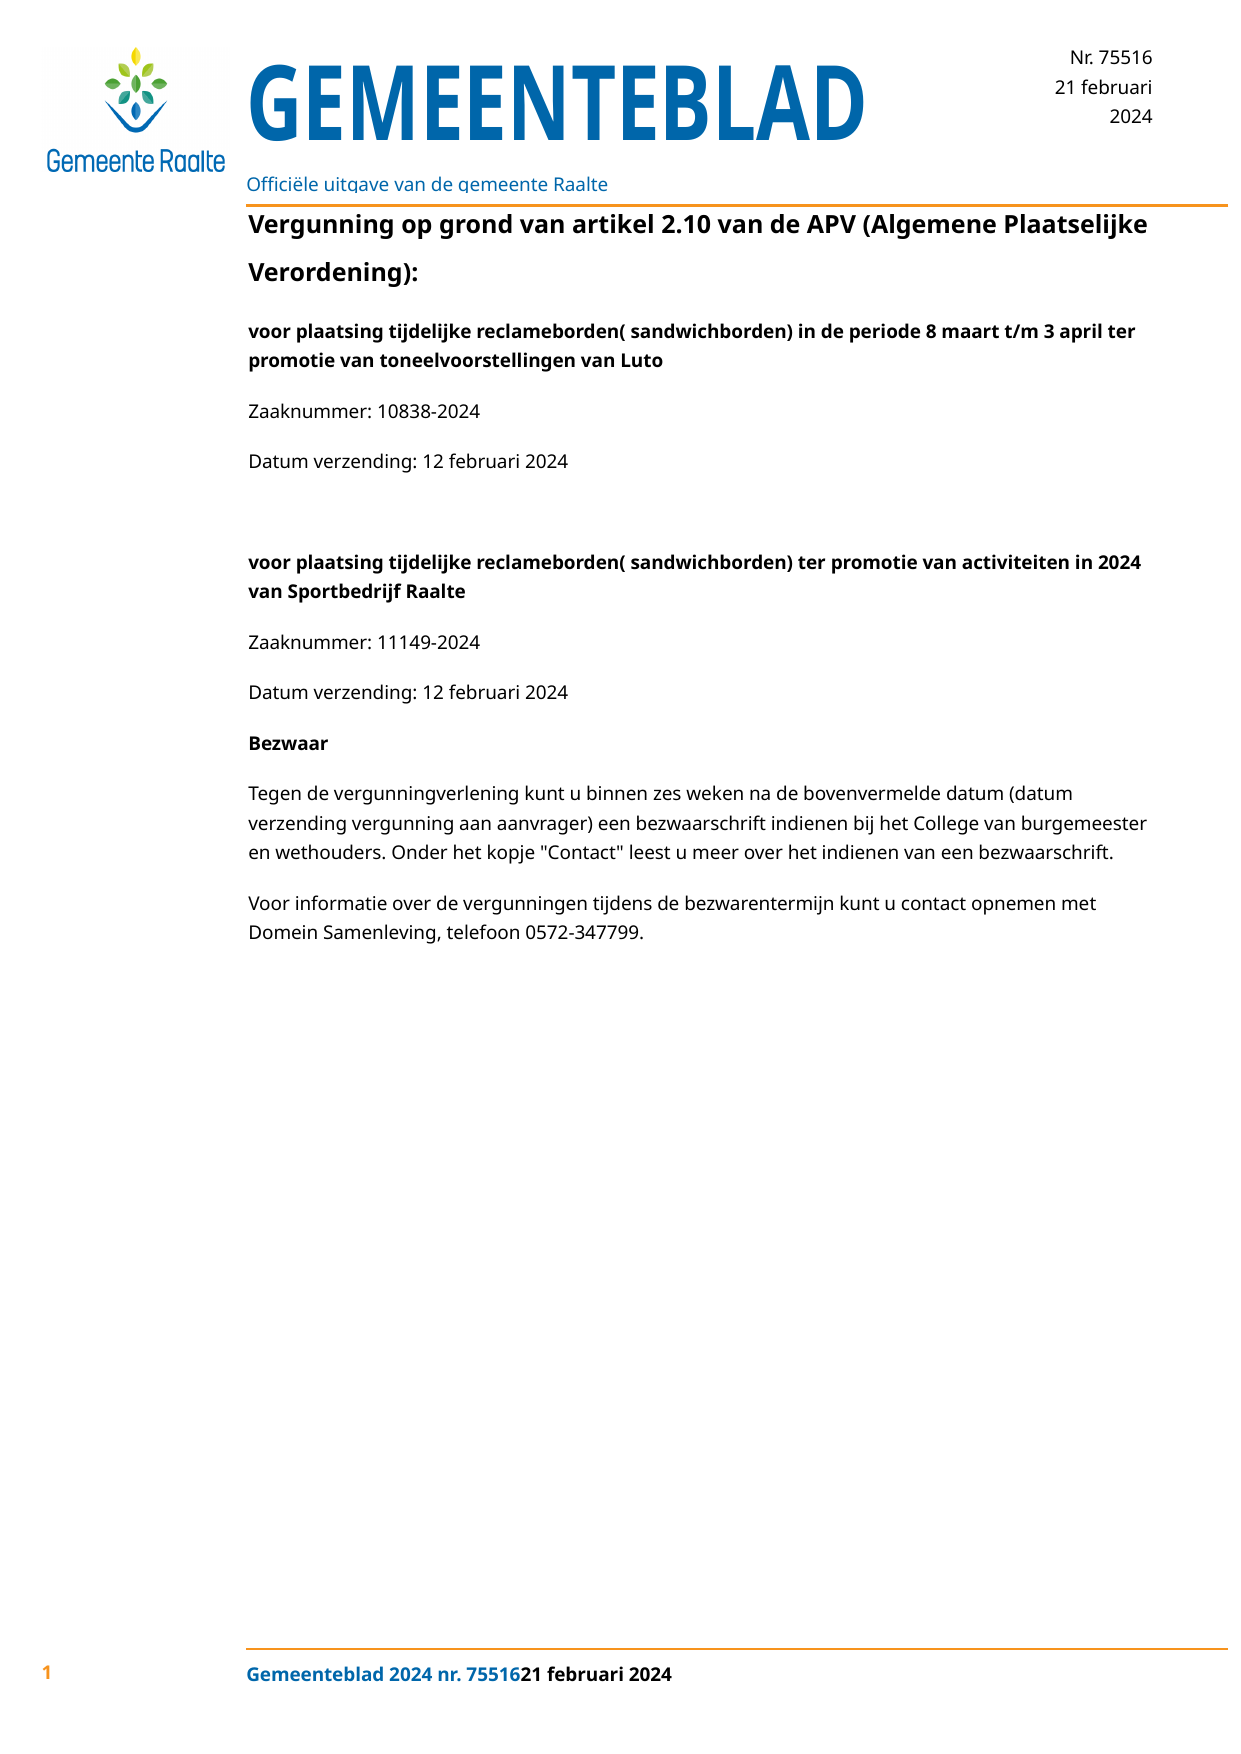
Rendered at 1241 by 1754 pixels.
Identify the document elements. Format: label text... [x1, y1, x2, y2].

text Zaaknummer: 10838-2024 [248, 398, 1152, 424]
text Bezwaar [248, 730, 1152, 756]
text Datum verzending: 12 februari 2024 [248, 448, 1152, 474]
text Voor informatie over de vergunningen tijdens de bezwarentermijn kunt u contact opnemen met Domein Samenleving, telefoon 0572-347799. [248, 890, 1152, 945]
text Vergunning op grond van artikel 2.10 van de APV (Algemene Plaatselijke Verordening): [248, 207, 1152, 288]
text voor plaatsing tijdelijke reclameborden( sandwichborden) ter promotie van activiteiten in 2024 van Sportbedrijf Raalte [248, 549, 1152, 604]
text voor plaatsing tijdelijke reclameborden( sandwichborden) in de periode 8 maart t/m 3 april ter promotie van toneelvoorstellingen van Luto [248, 318, 1152, 373]
picture [41, 47, 231, 172]
text Zaaknummer: 11149-2024 [248, 629, 1152, 655]
text Tegen de vergunningverlening kunt u binnen zes weken na de bovenvermelde datum (datum verzending vergunning aan aanvrager) een bezwaarschrift indienen bij het College van burgemeester en wethouders. Onder het kopje "Contact" leest u meer over het indienen van een bezwaarschrift. [248, 780, 1152, 865]
text Datum verzending: 12 februari 2024 [248, 679, 1152, 705]
